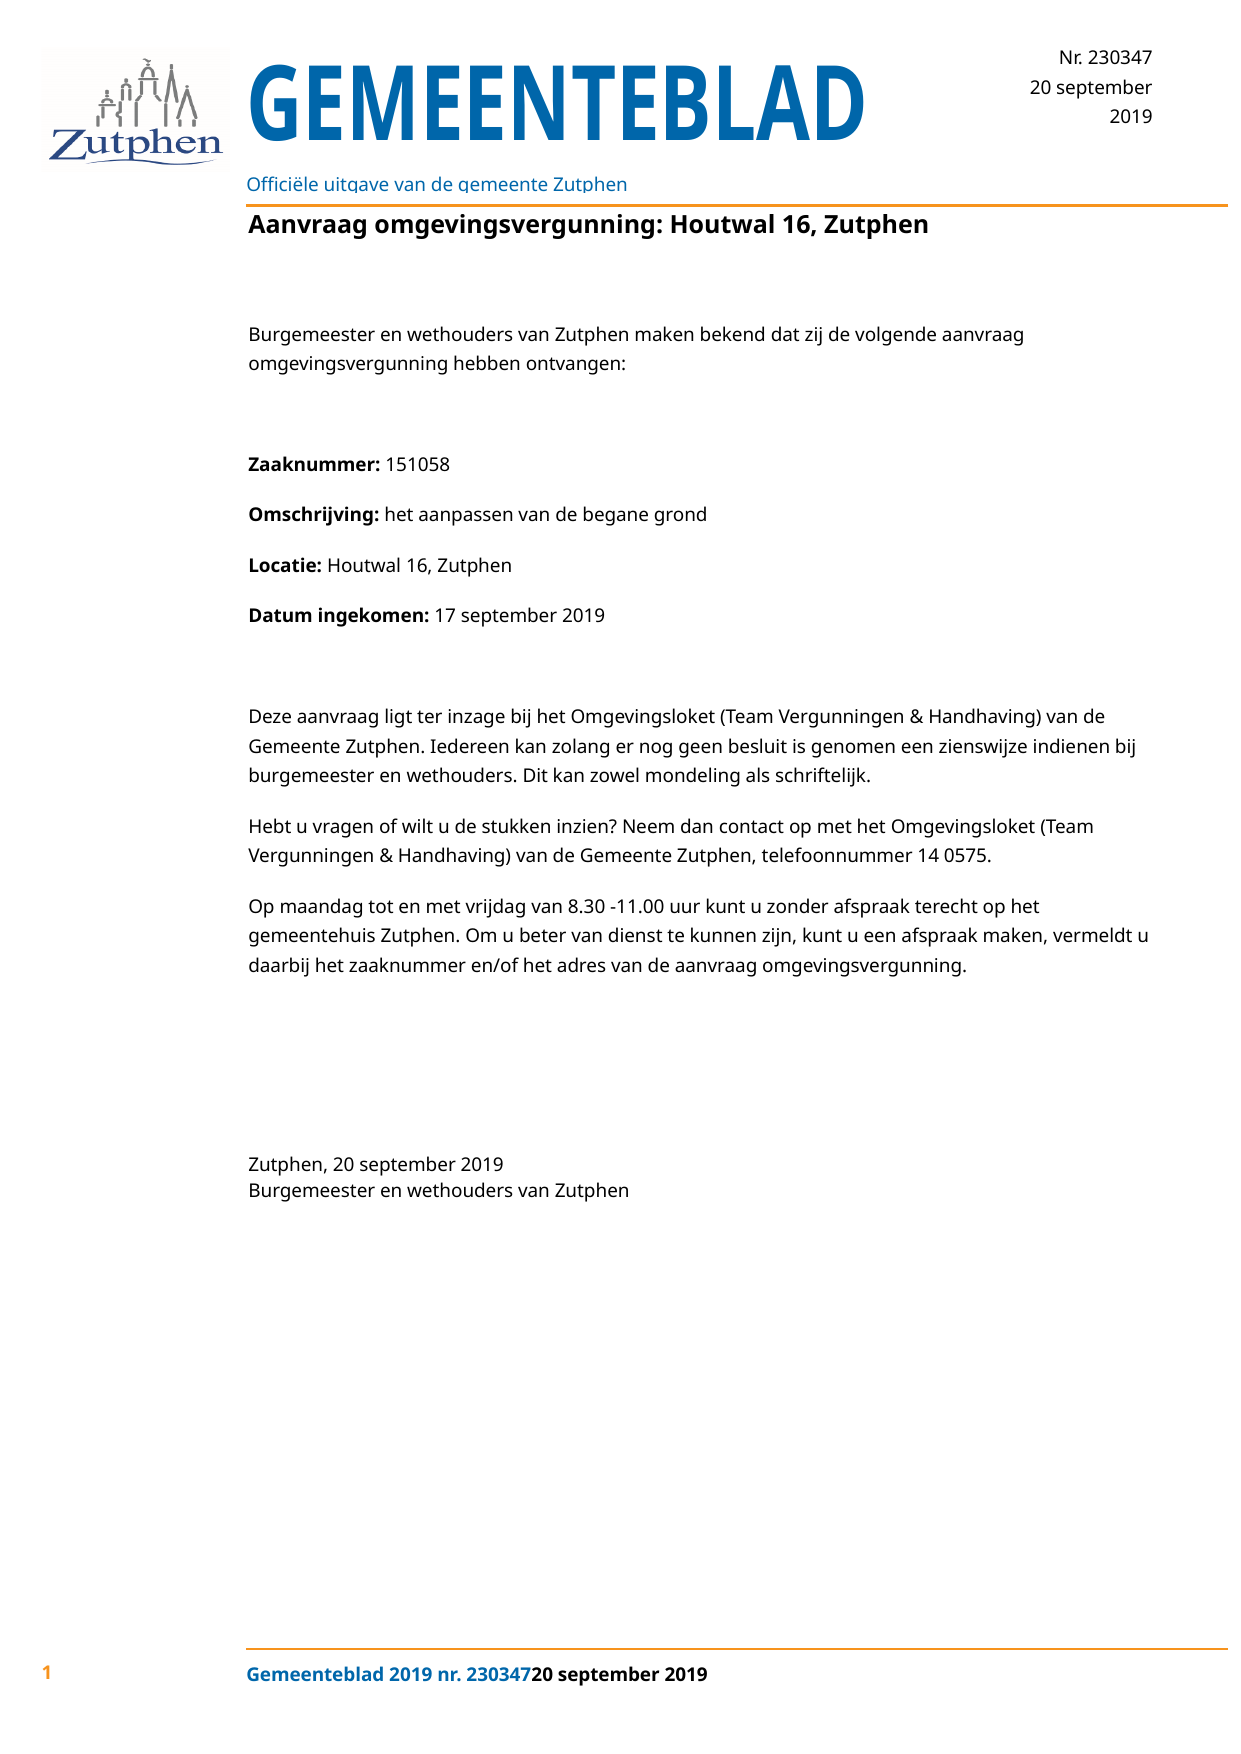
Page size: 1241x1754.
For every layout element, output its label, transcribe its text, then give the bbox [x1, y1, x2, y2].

picture [41, 47, 231, 172]
text Datum ingekomen: 17 september 2019 [248, 602, 1152, 628]
text Deze aanvraag ligt ter inzage bij het Omgevingsloket (Team Vergunningen & Handhaving) van de Gemeente Zutphen. Iedereen kan zolang er nog geen besluit is genomen een zienswijze indienen bij burgemeester en wethouders. Dit kan zowel mondeling als schriftelijk. [248, 703, 1152, 788]
text Zutphen, 20 september 2019 [248, 1151, 1152, 1177]
text Omschrijving: het aanpassen van de begane grond [248, 502, 1152, 527]
text Burgemeester en wethouders van Zutphen [248, 1177, 1152, 1202]
text Locatie: Houtwal 16, Zutphen [248, 552, 1152, 578]
text Burgemeester en wethouders van Zutphen maken bekend dat zij de volgende aanvraag omgevingsvergunning hebben ontvangen: [248, 321, 1152, 376]
text Hebt u vragen of wilt u de stukken inzien? Neem dan contact op met het Omgevingsloket (Team Vergunningen & Handhaving) van de Gemeente Zutphen, telefoonnummer 14 0575. [248, 813, 1152, 868]
text Zaaknummer: 151058 [248, 451, 1152, 477]
text Op maandag tot en met vrijdag van 8.30 -11.00 uur kunt u zonder afspraak terecht op het gemeentehuis Zutphen. Om u beter van dienst te kunnen zijn, kunt u een afspraak maken, vermeldt u daarbij het zaaknummer en/of het adres van de aanvraag omgevingsvergunning. [248, 893, 1152, 978]
text Aanvraag omgevingsvergunning: Houtwal 16, Zutphen [248, 207, 1152, 241]
